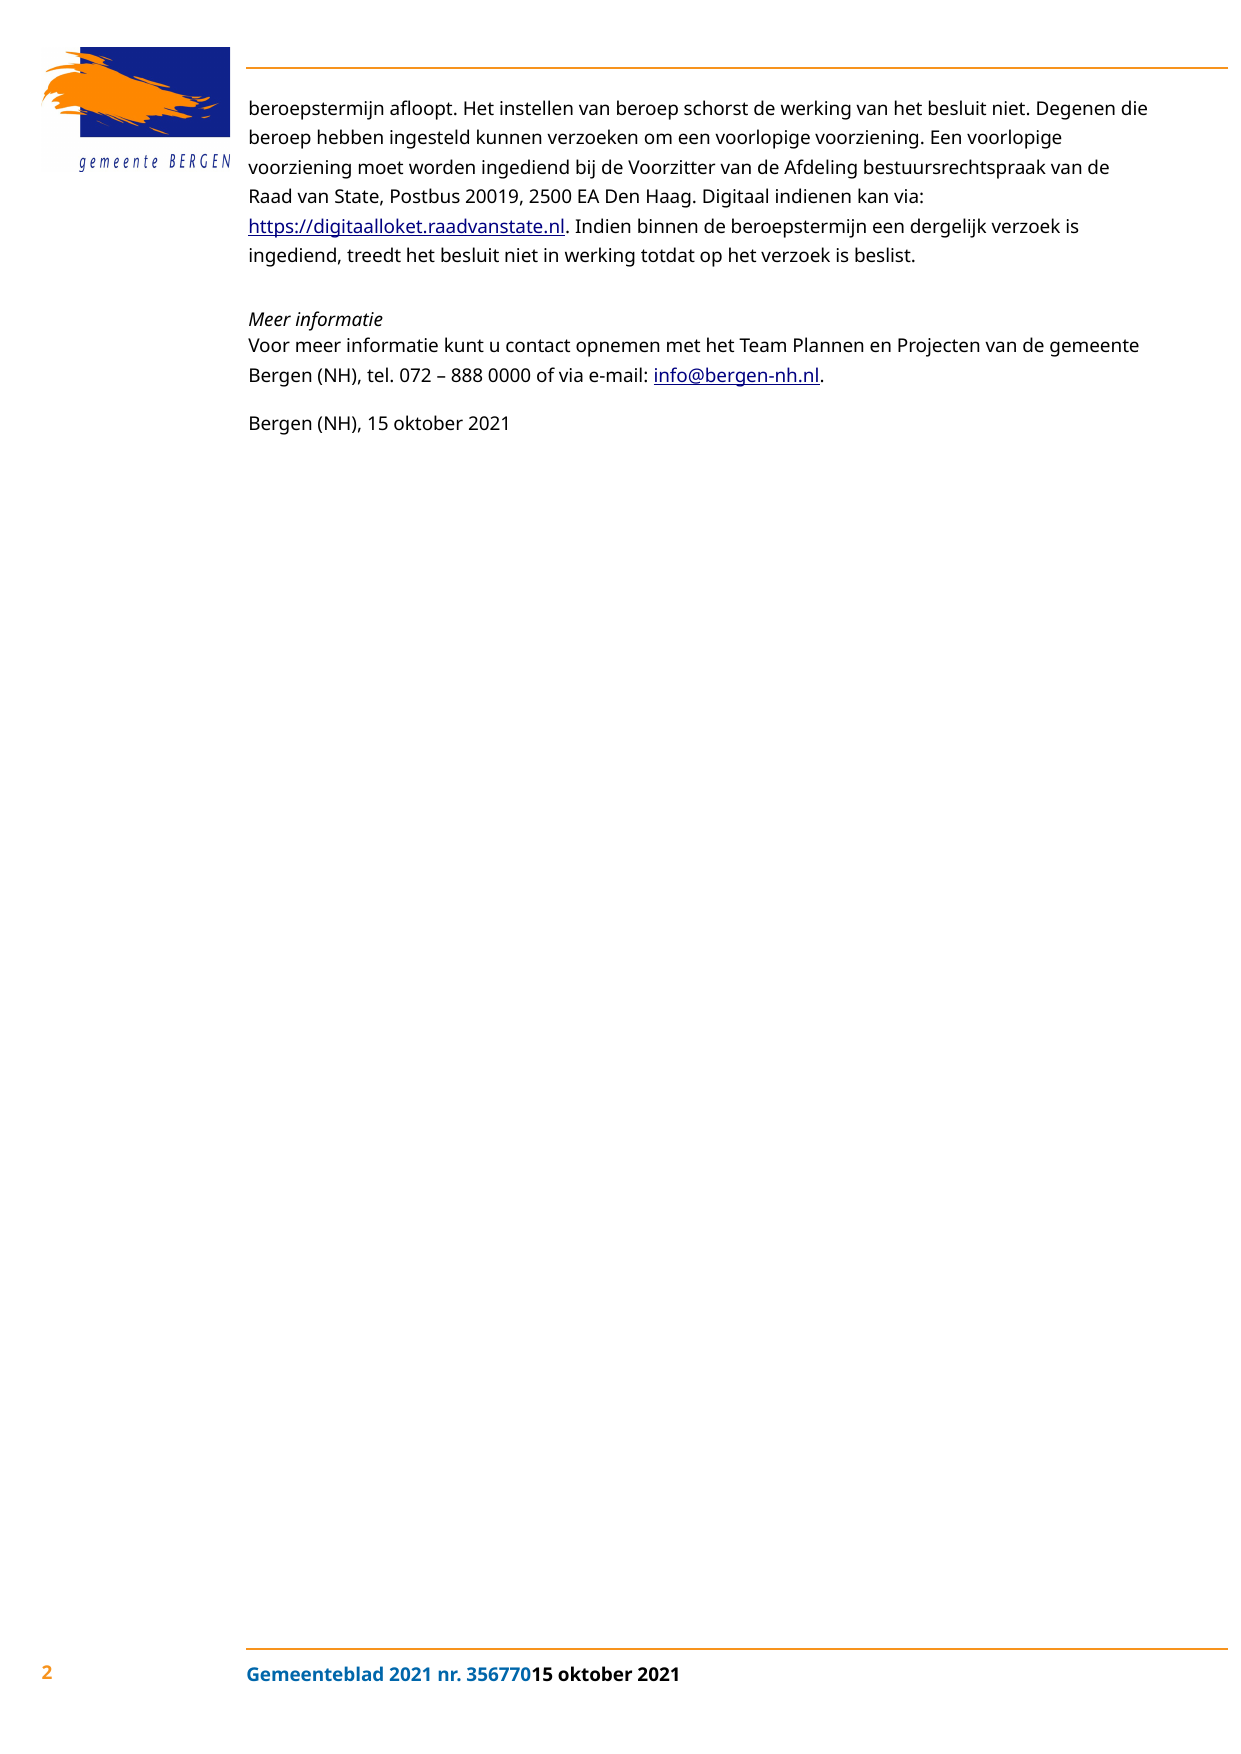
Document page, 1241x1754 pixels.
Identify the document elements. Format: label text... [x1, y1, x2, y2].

text Voor meer informatie kunt u contact opnemen met het Team Plannen en Projecten van de gemeente Bergen (NH), tel. 072 – 888 0000 of via e-mail: info@bergen-nh.nl. [248, 332, 1152, 388]
picture [41, 47, 231, 172]
text Meer informatie [248, 307, 1152, 332]
text Bergen (NH), 15 oktober 2021 [248, 410, 1152, 436]
text beroepstermijn afloopt. Het instellen van beroep schorst de werking van het besluit niet. Degenen die beroep hebben ingesteld kunnen verzoeken om een voorlopige voorziening. Een voorlopige voorziening moet worden ingediend bij de Voorzitter van de Afdeling bestuursrechtspraak van de Raad van State, Postbus 20019, 2500 EA Den Haag. Digitaal indienen kan via: https://digitaalloket.raadvanstate.nl. Indien binnen de beroepstermijn een dergelijk verzoek is ingediend, treedt het besluit niet in werking totdat op het verzoek is beslist. [248, 95, 1152, 268]
